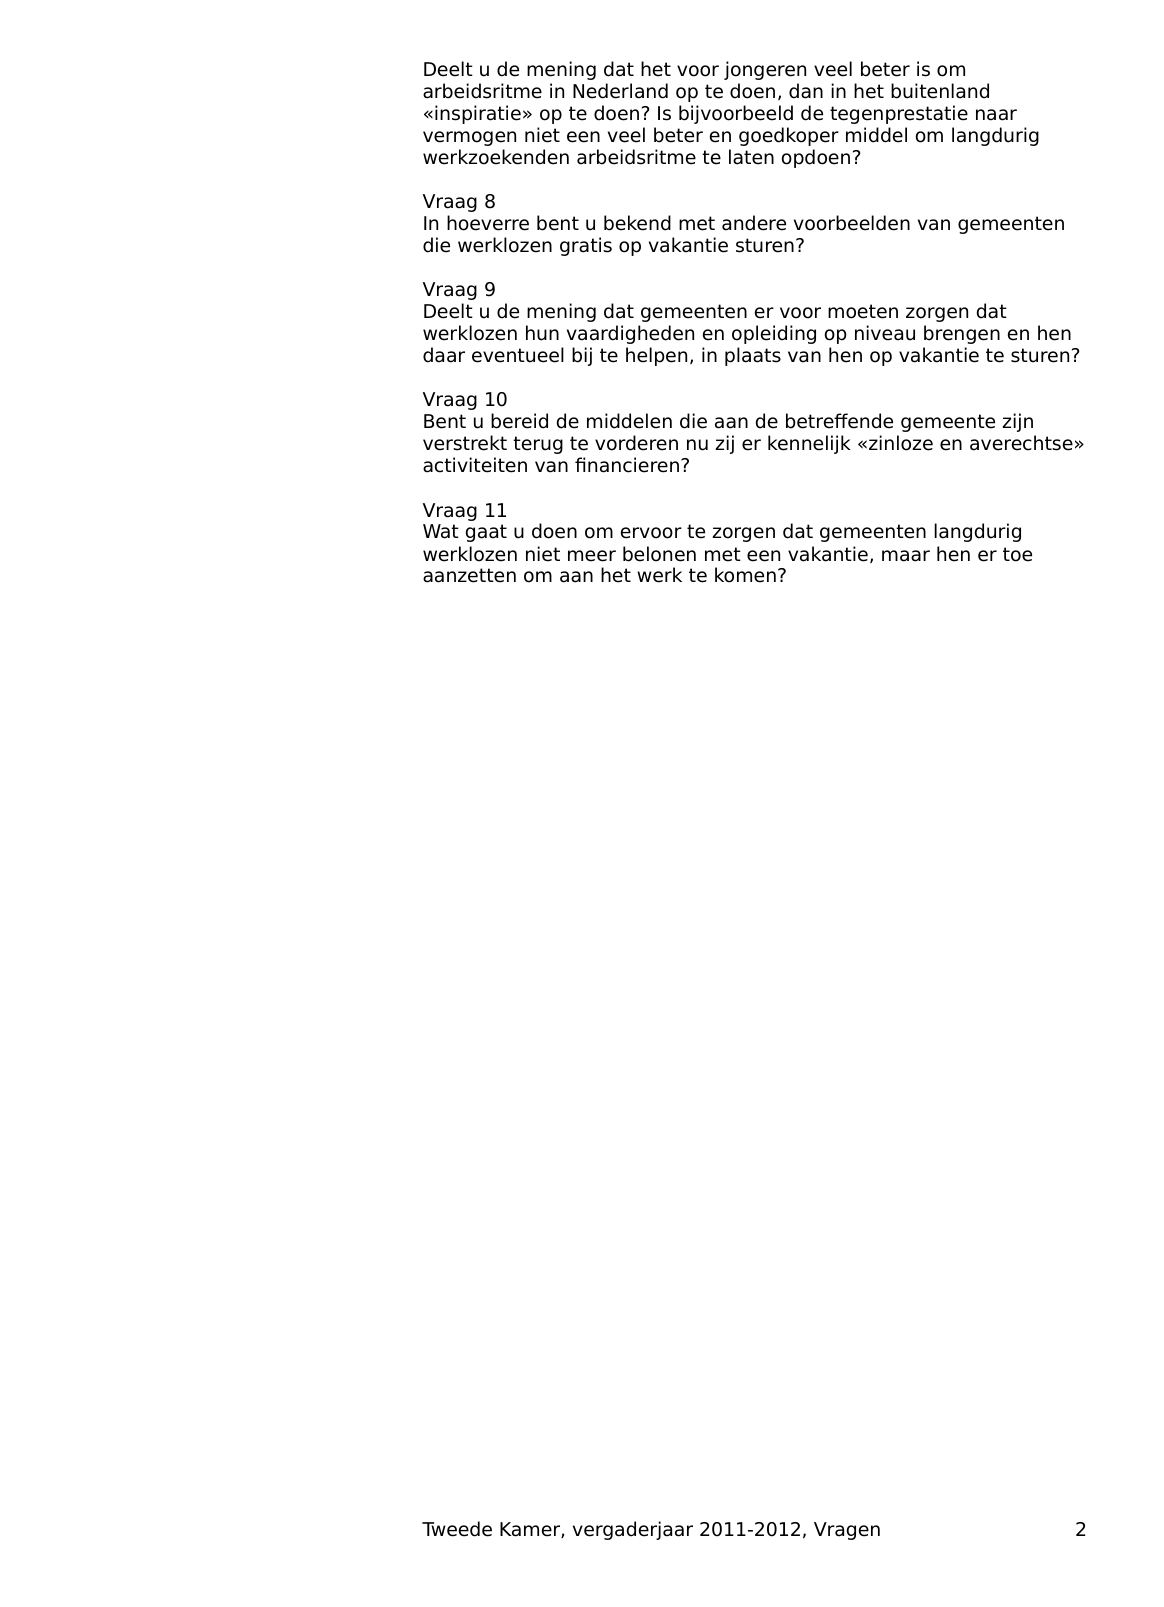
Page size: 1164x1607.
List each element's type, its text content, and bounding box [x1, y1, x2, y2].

text Wat gaat u doen om ervoor te zorgen dat gemeenten langdurig werklozen niet meer belonen met een vakantie, maar hen er toe aanzetten om aan het werk te komen? [422, 521, 1087, 587]
text Vraag 10 [422, 389, 1087, 411]
text Deelt u de mening dat het voor jongeren veel beter is om arbeidsritme in Nederland op te doen, dan in het buitenland «inspiratie» op te doen? Is bijvoorbeeld de tegenprestatie naar vermogen niet een veel beter en goedkoper middel om langdurig werkzoekenden arbeidsritme te laten opdoen? [422, 59, 1087, 169]
text Vraag 9 [422, 279, 1087, 301]
text Vraag 8 [422, 191, 1087, 213]
text Deelt u de mening dat gemeenten er voor moeten zorgen dat werklozen hun vaardigheden en opleiding op niveau brengen en hen daar eventueel bij te helpen, in plaats van hen op vakantie te sturen? [422, 301, 1087, 367]
text Bent u bereid de middelen die aan de betreffende gemeente zijn verstrekt terug te vorderen nu zij er kennelijk «zinloze en averechtse» activiteiten van financieren? [422, 411, 1087, 477]
text Vraag 11 [422, 499, 1087, 521]
text In hoeverre bent u bekend met andere voorbeelden van gemeenten die werklozen gratis op vakantie sturen? [422, 213, 1087, 257]
